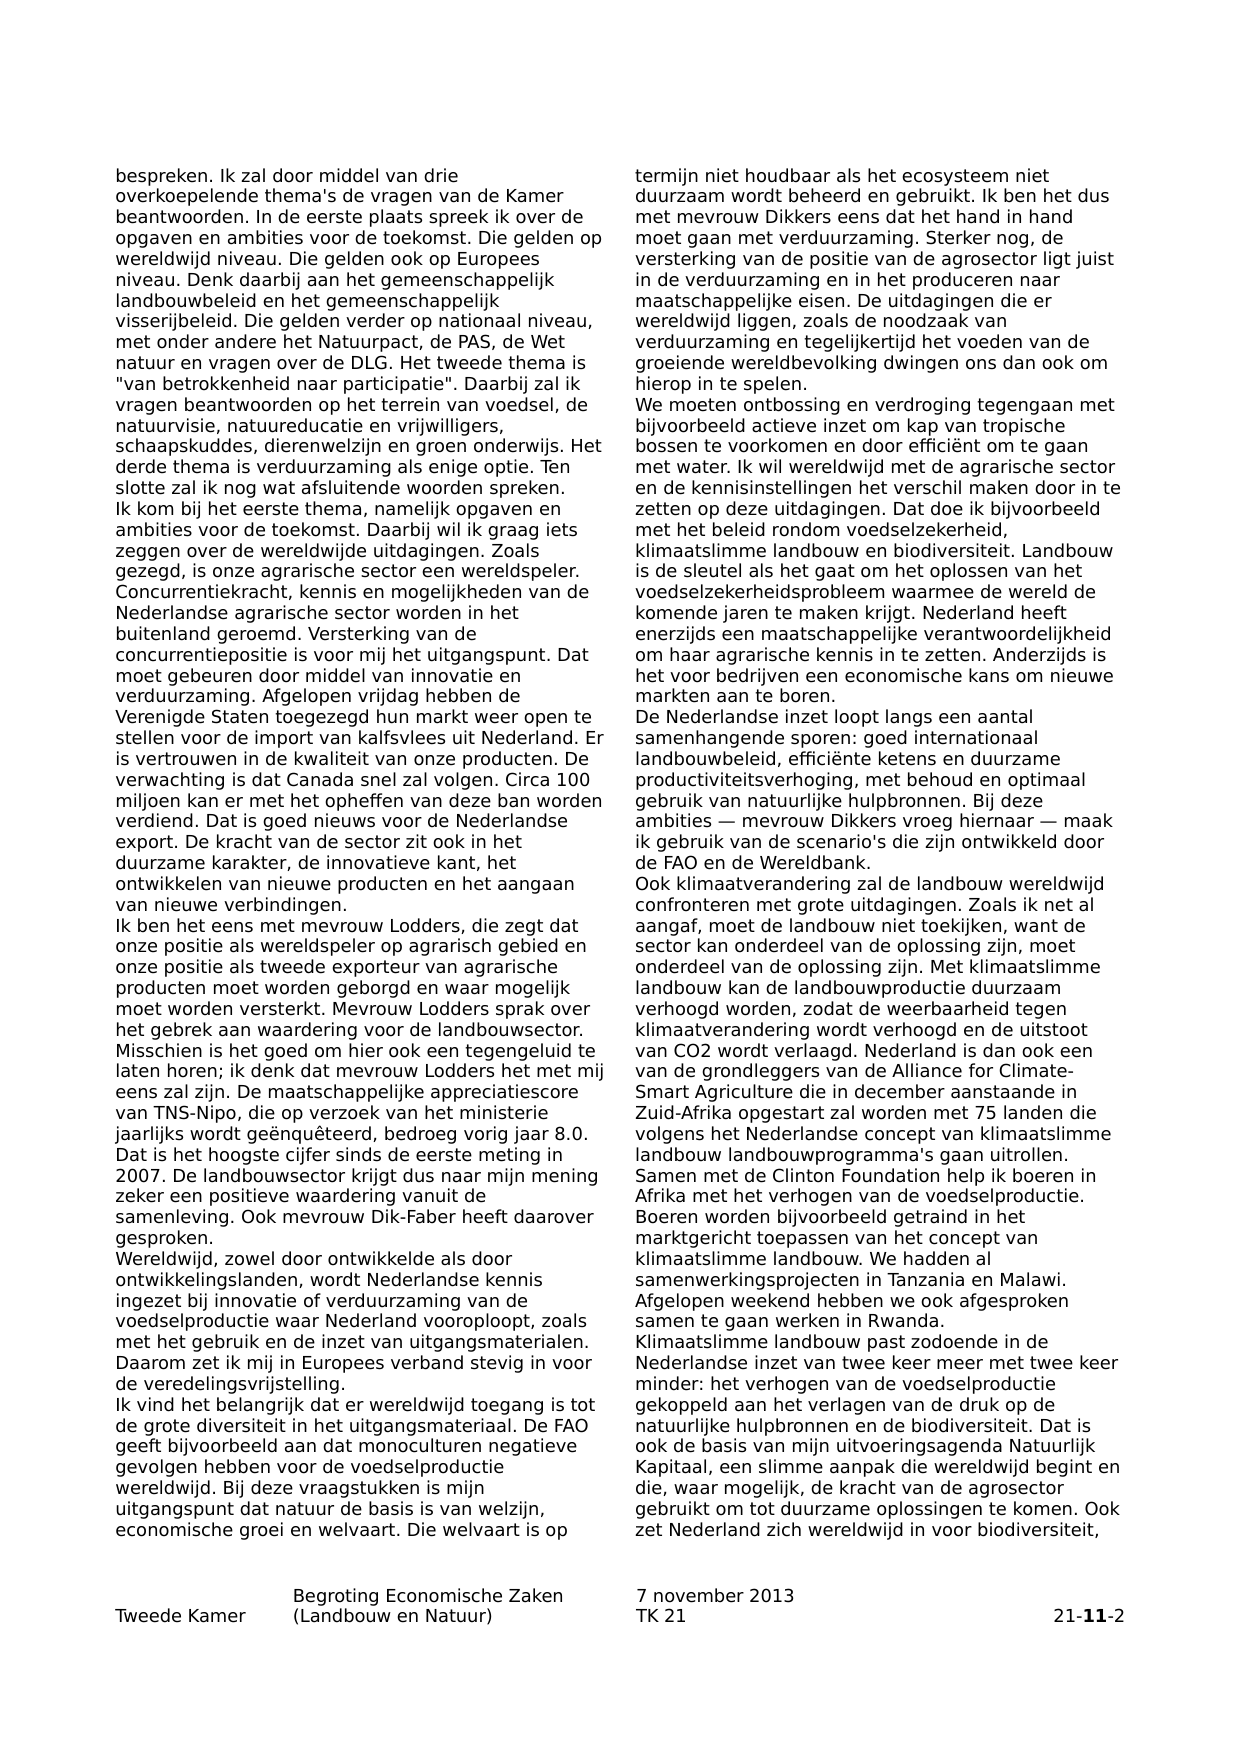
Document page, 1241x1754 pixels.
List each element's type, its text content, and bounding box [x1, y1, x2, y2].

text De Nederlandse inzet loopt langs een aantal samenhangende sporen: goed internationaal landbouwbeleid, efficiënte ketens en duurzame productiviteitsverhoging, met behoud en optimaal gebruik van natuurlijke hulpbronnen. Bij deze ambities — mevrouw Dikkers vroeg hiernaar — maak ik gebruik van de scenario's die zijn ontwikkeld door de FAO en de Wereldbank. [635, 707, 1125, 874]
text We moeten ontbossing en verdroging tegengaan met bijvoorbeeld actieve inzet om kap van tropische bossen te voorkomen en door efficiënt om te gaan met water. Ik wil wereldwijd met de agrarische sector en de kennisinstellingen het verschil maken door in te zetten op deze uitdagingen. Dat doe ik bijvoorbeeld met het beleid rondom voedselzekerheid, klimaatslimme landbouw en biodiversiteit. Landbouw is de sleutel als het gaat om het oplossen van het voedselzekerheidsprobleem waarmee de wereld de komende jaren te maken krijgt. Nederland heeft enerzijds een maatschappelijke verantwoordelijkheid om haar agrarische kennis in te zetten. Anderzijds is het voor bedrijven een economische kans om nieuwe markten aan te boren. [635, 394, 1125, 707]
text Ik ben het eens met mevrouw Lodders, die zegt dat onze positie als wereldspeler op agrarisch gebied en onze positie als tweede exporteur van agrarische producten moet worden geborgd en waar mogelijk moet worden versterkt. Mevrouw Lodders sprak over het gebrek aan waardering voor de landbouwsector. Misschien is het goed om hier ook een tegengeluid te laten horen; ik denk dat mevrouw Lodders het met mij eens zal zijn. De maatschappelijke appreciatiescore van TNS-Nipo, die op verzoek van het ministerie jaarlijks wordt geënquêteerd, bedroeg vorig jaar 8.0. Dat is het hoogste cijfer sinds de eerste meting in 2007. De landbouwsector krijgt dus naar mijn mening zeker een positieve waardering vanuit de samenleving. Ook mevrouw Dik-Faber heeft daarover gesproken. [115, 915, 605, 1249]
text Wereldwijd, zowel door ontwikkelde als door ontwikkelingslanden, wordt Nederlandse kennis ingezet bij innovatie of verduurzaming van de voedselproductie waar Nederland vooroploopt, zoals met het gebruik en de inzet van uitgangsmaterialen. Daarom zet ik mij in Europees verband stevig in voor de veredelingsvrijstelling. [115, 1249, 605, 1394]
text bespreken. Ik zal door middel van drie overkoepelende thema's de vragen van de Kamer beantwoorden. In de eerste plaats spreek ik over de opgaven en ambities voor de toekomst. Die gelden op wereldwijd niveau. Die gelden ook op Europees niveau. Denk daarbij aan het gemeenschappelijk landbouwbeleid en het gemeenschappelijk visserijbeleid. Die gelden verder op nationaal niveau, met onder andere het Natuurpact, de PAS, de Wet natuur en vragen over de DLG. Het tweede thema is "van betrokkenheid naar participatie". Daarbij zal ik vragen beantwoorden op het terrein van voedsel, de natuurvisie, natuureducatie en vrijwilligers, schaapskuddes, dierenwelzijn en groen onderwijs. Het derde thema is verduurzaming als enige optie. Ten slotte zal ik nog wat afsluitende woorden spreken. [115, 165, 605, 499]
text Ook klimaatverandering zal de landbouw wereldwijd confronteren met grote uitdagingen. Zoals ik net al aangaf, moet de landbouw niet toekijken, want de sector kan onderdeel van de oplossing zijn, moet onderdeel van de oplossing zijn. Met klimaatslimme landbouw kan de landbouwproductie duurzaam verhoogd worden, zodat de weerbaarheid tegen klimaatverandering wordt verhoogd en de uitstoot van CO2 wordt verlaagd. Nederland is dan ook een van de grondleggers van de Alliance for Climate-Smart Agriculture die in december aanstaande in Zuid-Afrika opgestart zal worden met 75 landen die volgens het Nederlandse concept van klimaatslimme landbouw landbouwprogramma's gaan uitrollen. [635, 874, 1125, 1165]
text Klimaatslimme landbouw past zodoende in de Nederlandse inzet van twee keer meer met twee keer minder: het verhogen van de voedselproductie gekoppeld aan het verlagen van de druk op de natuurlijke hulpbronnen en de biodiversiteit. Dat is ook de basis van mijn uitvoeringsagenda Natuurlijk Kapitaal, een slimme aanpak die wereldwijd begint en die, waar mogelijk, de kracht van de agrosector gebruikt om tot duurzame oplossingen te komen. Ook zet Nederland zich wereldwijd in voor biodiversiteit, [635, 1332, 1125, 1540]
text Ik vind het belangrijk dat er wereldwijd toegang is tot de grote diversiteit in het uitgangsmateriaal. De FAO geeft bijvoorbeeld aan dat monoculturen negatieve gevolgen hebben voor de voedselproductie wereldwijd. Bij deze vraagstukken is mijn uitgangspunt dat natuur de basis is van welzijn, economische groei en welvaart. Die welvaart is op [115, 1394, 605, 1540]
text Ik kom bij het eerste thema, namelijk opgaven en ambities voor de toekomst. Daarbij wil ik graag iets zeggen over de wereldwijde uitdagingen. Zoals gezegd, is onze agrarische sector een wereldspeler. Concurrentiekracht, kennis en mogelijkheden van de Nederlandse agrarische sector worden in het buitenland geroemd. Versterking van de concurrentiepositie is voor mij het uitgangspunt. Dat moet gebeuren door middel van innovatie en verduurzaming. Afgelopen vrijdag hebben de Verenigde Staten toegezegd hun markt weer open te stellen voor de import van kalfsvlees uit Nederland. Er is vertrouwen in de kwaliteit van onze producten. De verwachting is dat Canada snel zal volgen. Circa 100 miljoen kan er met het opheffen van deze ban worden verdiend. Dat is goed nieuws voor de Nederlandse export. De kracht van de sector zit ook in het duurzame karakter, de innovatieve kant, het ontwikkelen van nieuwe producten en het aangaan van nieuwe verbindingen. [115, 499, 605, 915]
text termijn niet houdbaar als het ecosysteem niet duurzaam wordt beheerd en gebruikt. Ik ben het dus met mevrouw Dikkers eens dat het hand in hand moet gaan met verduurzaming. Sterker nog, de versterking van de positie van de agrosector ligt juist in de verduurzaming en in het produceren naar maatschappelijke eisen. De uitdagingen die er wereldwijd liggen, zoals de noodzaak van verduurzaming en tegelijkertijd het voeden van de groeiende wereldbevolking dwingen ons dan ook om hierop in te spelen. [635, 165, 1125, 394]
text Samen met de Clinton Foundation help ik boeren in Afrika met het verhogen van de voedselproductie. Boeren worden bijvoorbeeld getraind in het marktgericht toepassen van het concept van klimaatslimme landbouw. We hadden al samenwerkingsprojecten in Tanzania en Malawi. Afgelopen weekend hebben we ook afgesproken samen te gaan werken in Rwanda. [635, 1165, 1125, 1332]
